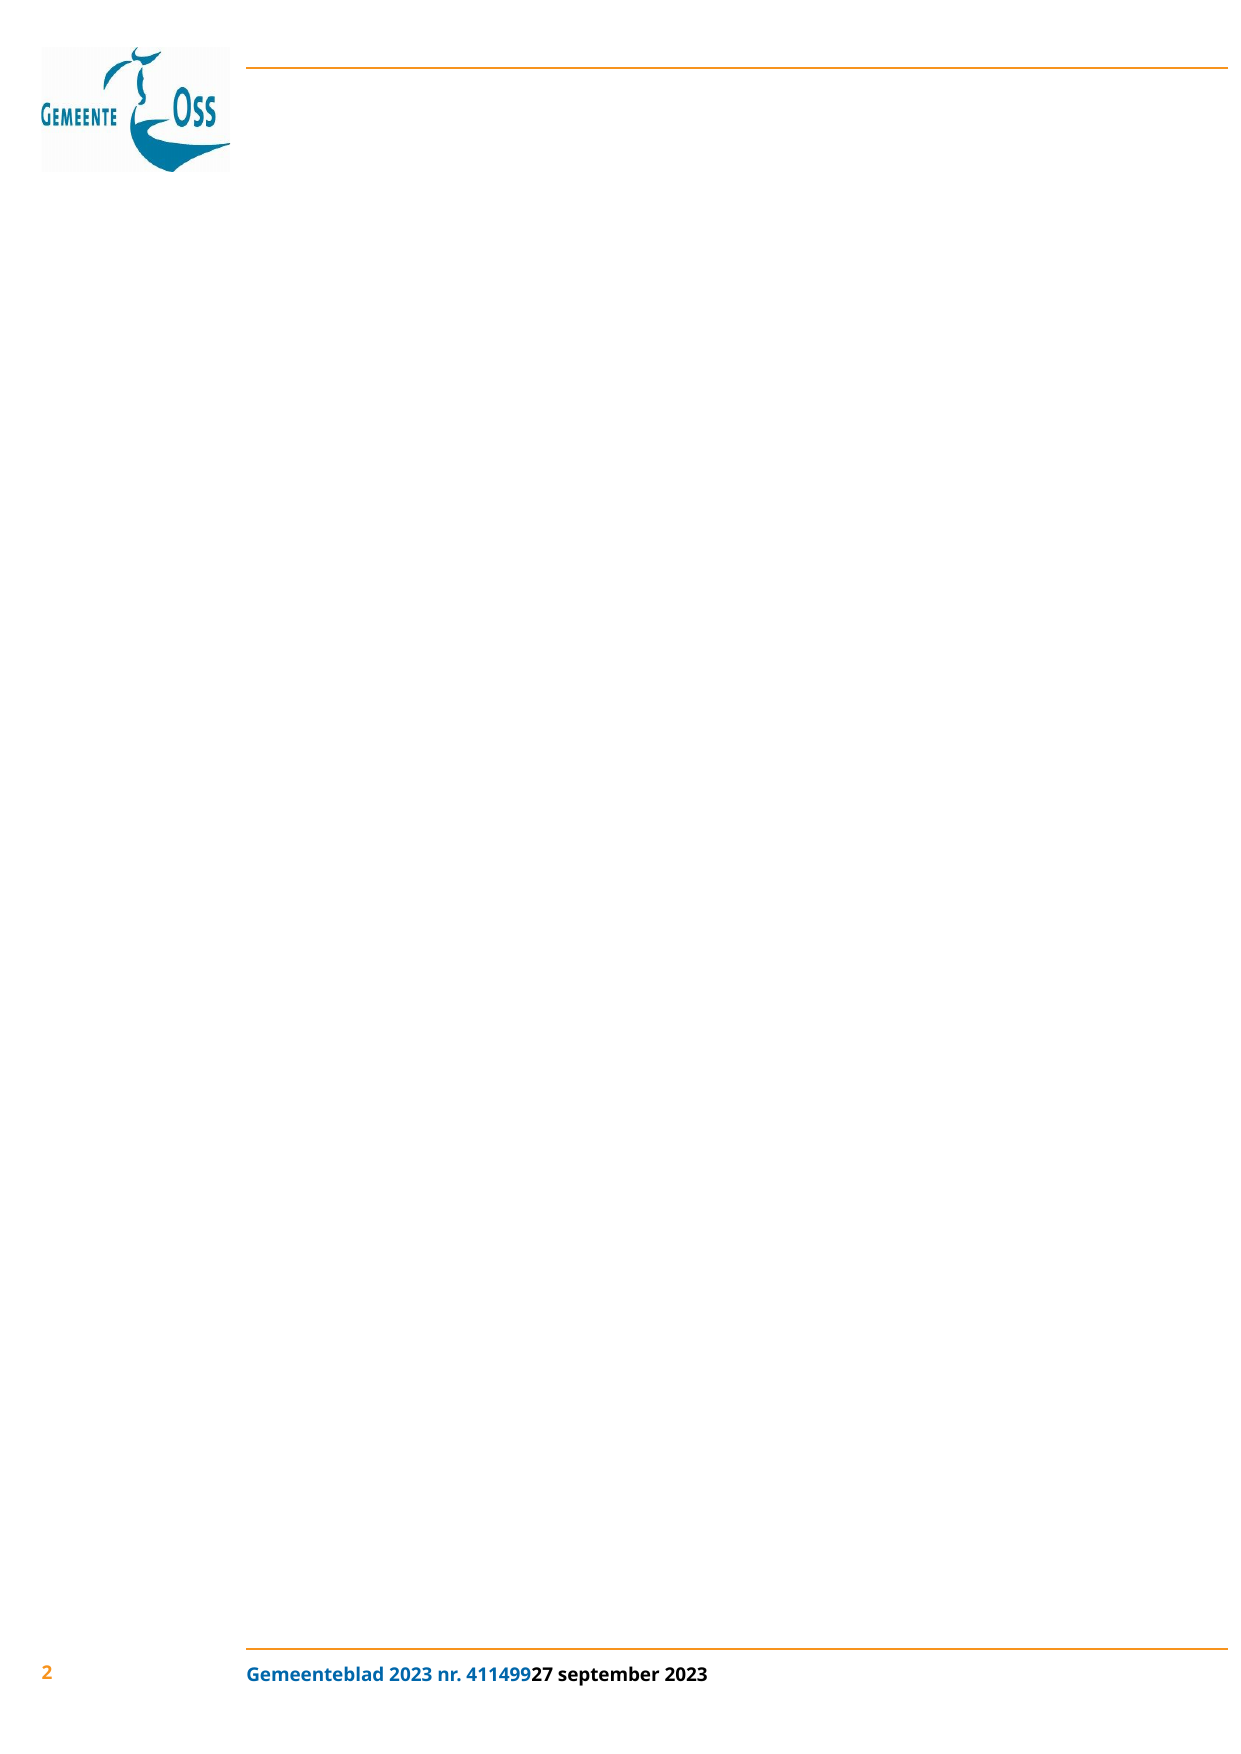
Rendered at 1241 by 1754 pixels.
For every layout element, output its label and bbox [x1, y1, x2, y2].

picture [41, 47, 231, 172]
